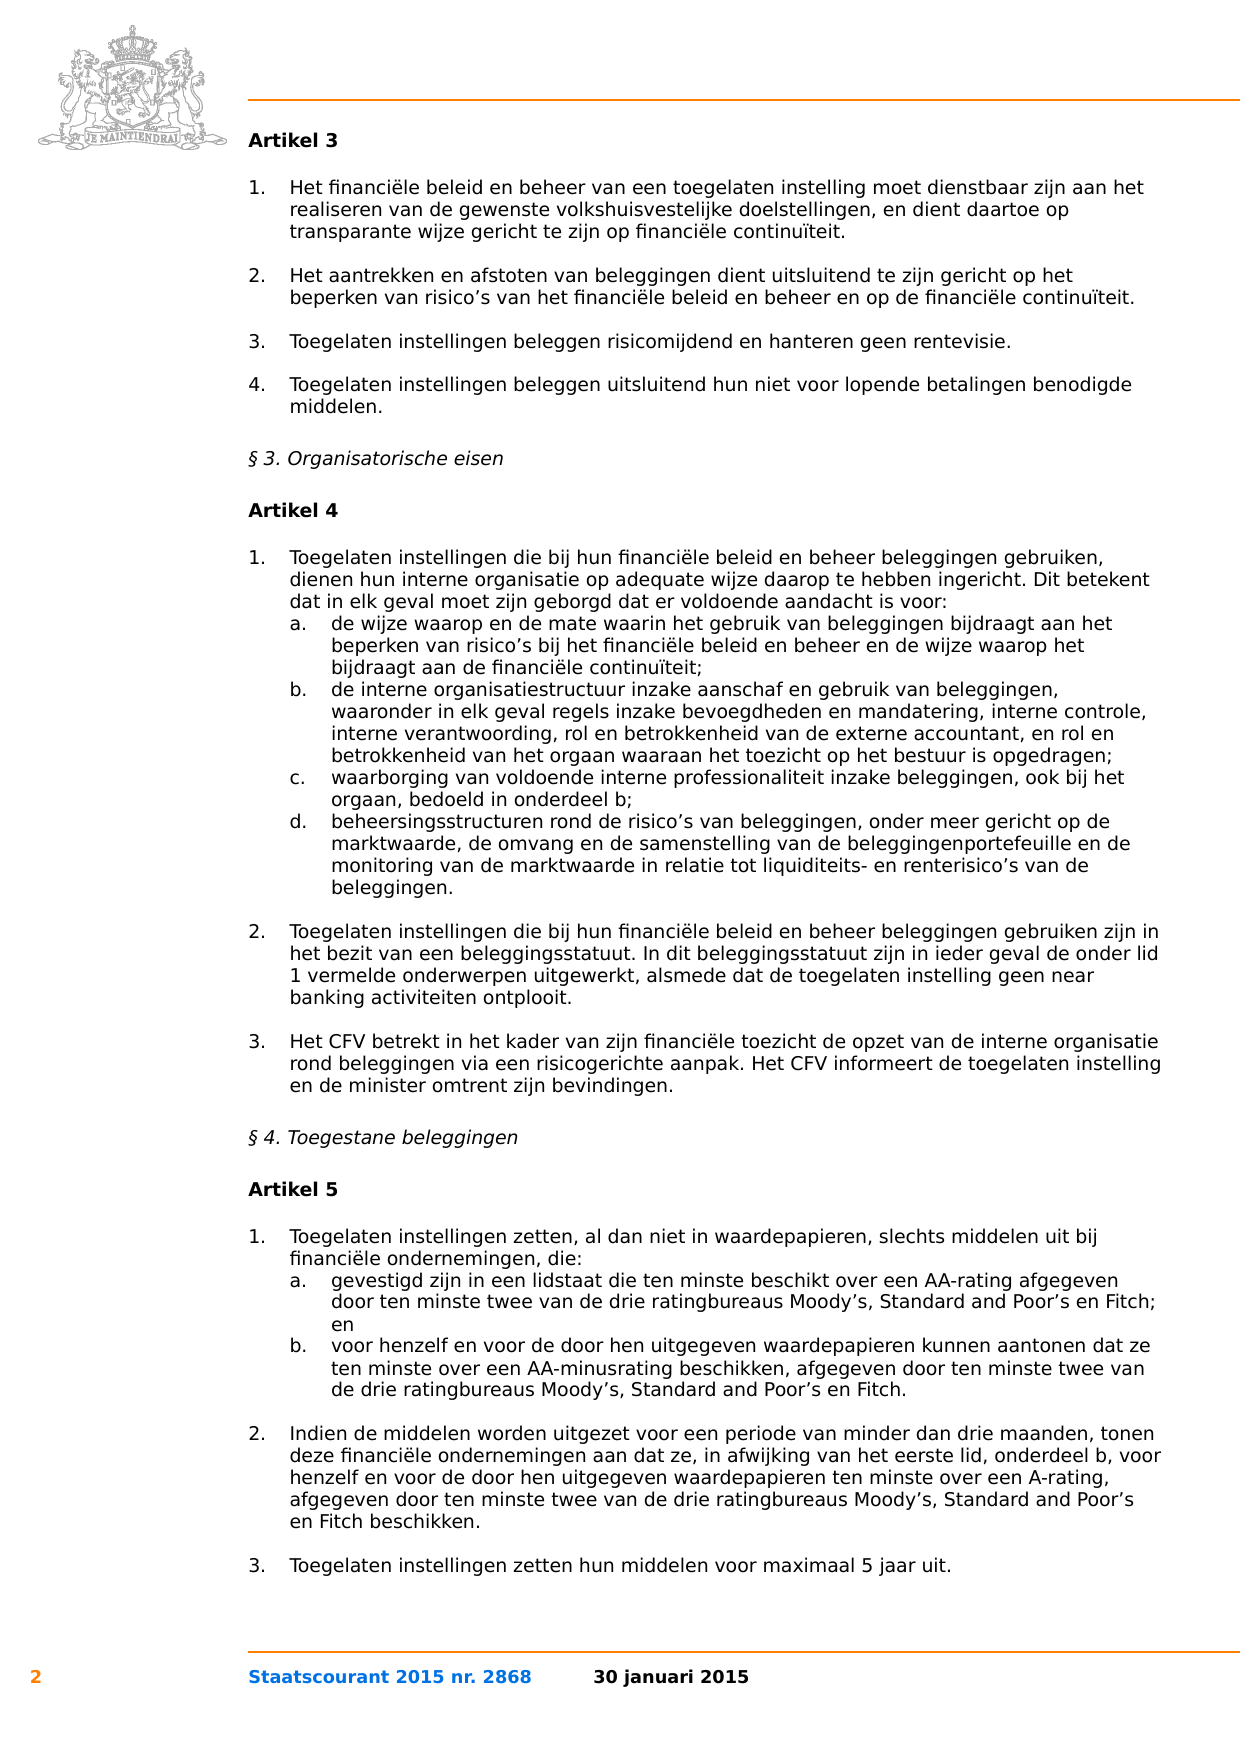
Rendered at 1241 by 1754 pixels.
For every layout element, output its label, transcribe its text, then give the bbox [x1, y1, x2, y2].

text 2. Indien de middelen worden uitgezet voor een periode van minder dan drie maanden, tonen deze financiële ondernemingen aan dat ze, in afwijking van het eerste lid, onderdeel b, voor henzelf en voor de door hen uitgegeven waardepapieren ten minste over een A-rating, afgegeven door ten minste twee van de drie ratingbureaus Moody’s, Standard and Poor’s en Fitch beschikken. [248, 1423, 1163, 1533]
text 3. Toegelaten instellingen zetten hun middelen voor maximaal 5 jaar uit. [248, 1555, 1163, 1577]
text 3. Het CFV betrekt in het kader van zijn financiële toezicht de opzet van de interne organisatie rond beleggingen via een risicogerichte aanpak. Het CFV informeert de toegelaten instelling en de minister omtrent zijn bevindingen. [248, 1031, 1163, 1097]
text 1. Het financiële beleid en beheer van een toegelaten instelling moet dienstbaar zijn aan het realiseren van de gewenste volkshuisvestelijke doelstellingen, en dient daartoe op transparante wijze gericht te zijn op financiële continuïteit. [248, 177, 1163, 243]
text b. de interne organisatiestructuur inzake aanschaf en gebruik van beleggingen, waaronder in elk geval regels inzake bevoegdheden en mandatering, interne controle, interne verantwoording, rol en betrokkenheid van de externe accountant, en rol en betrokkenheid van het orgaan waaraan het toezicht op het bestuur is opgedragen; [289, 679, 1163, 767]
subtitle § 3. Organisatorische eisen [248, 448, 1163, 470]
text 2. Toegelaten instellingen die bij hun financiële beleid en beheer beleggingen gebruiken zijn in het bezit van een beleggingsstatuut. In dit beleggingsstatuut zijn in ieder geval de onder lid 1 vermelde onderwerpen uitgewerkt, alsmede dat de toegelaten instelling geen near banking activiteiten ontplooit. [248, 921, 1163, 1009]
text 2. Het aantrekken en afstoten van beleggingen dient uitsluitend te zijn gericht op het beperken van risico’s van het financiële beleid en beheer en op de financiële continuïteit. [248, 265, 1163, 309]
text a. gevestigd zijn in een lidstaat die ten minste beschikt over een AA-rating afgegeven door ten minste twee van de drie ratingbureaus Moody’s, Standard and Poor’s en Fitch; en [289, 1269, 1163, 1335]
subtitle § 4. Toegestane beleggingen [248, 1127, 1163, 1148]
text c. waarborging van voldoende interne professionaliteit inzake beleggingen, ook bij het orgaan, bedoeld in onderdeel b; [289, 767, 1163, 811]
text a. de wijze waarop en de mate waarin het gebruik van beleggingen bijdraagt aan het beperken van risico’s bij het financiële beleid en beheer en de wijze waarop het bijdraagt aan de financiële continuïteit; [289, 613, 1163, 679]
text b. voor henzelf en voor de door hen uitgegeven waardepapieren kunnen aantonen dat ze ten minste over een AA-minusrating beschikken, afgegeven door ten minste twee van de drie ratingbureaus Moody’s, Standard and Poor’s en Fitch. [289, 1335, 1163, 1401]
subtitle Artikel 5 [248, 1178, 1163, 1201]
subtitle Artikel 4 [248, 500, 1163, 522]
picture [38, 25, 227, 150]
text 1. Toegelaten instellingen die bij hun financiële beleid en beheer beleggingen gebruiken, dienen hun interne organisatie op adequate wijze daarop te hebben ingericht. Dit betekent dat in elk geval moet zijn geborgd dat er voldoende aandacht is voor: [248, 547, 1163, 613]
text d. beheersingsstructuren rond de risico’s van beleggingen, onder meer gericht op de marktwaarde, de omvang en de samenstelling van de beleggingenportefeuille en de monitoring van de marktwaarde in relatie tot liquiditeits- en renterisico’s van de beleggingen. [289, 811, 1163, 899]
text 1. Toegelaten instellingen zetten, al dan niet in waardepapieren, slechts middelen uit bij financiële ondernemingen, die: [248, 1226, 1163, 1269]
text 4. Toegelaten instellingen beleggen uitsluitend hun niet voor lopende betalingen benodigde middelen. [248, 374, 1163, 418]
text 3. Toegelaten instellingen beleggen risicomijdend en hanteren geen rentevisie. [248, 331, 1163, 352]
subtitle Artikel 3 [248, 130, 1163, 152]
